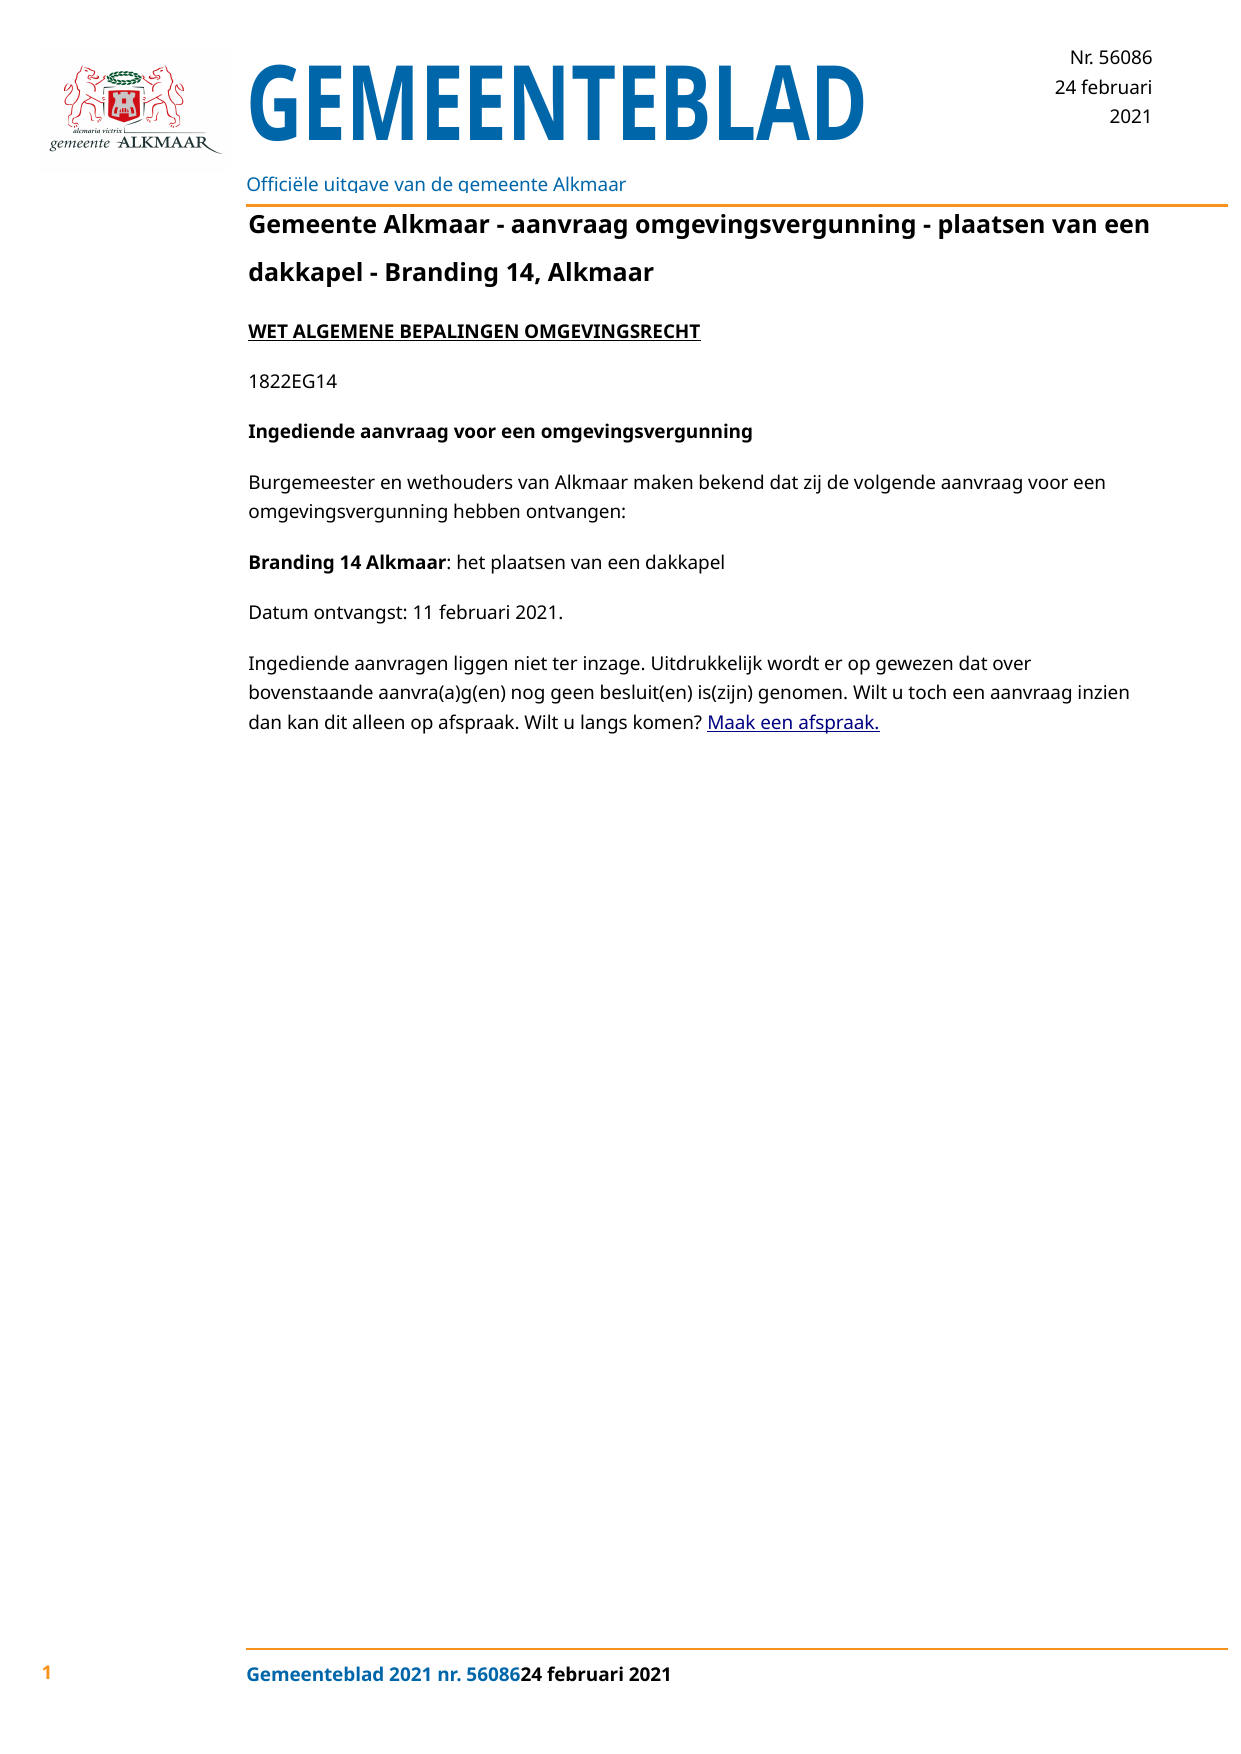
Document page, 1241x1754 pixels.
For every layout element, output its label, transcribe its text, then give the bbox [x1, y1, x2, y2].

picture [41, 47, 231, 172]
text Ingediende aanvragen liggen niet ter inzage. Uitdrukkelijk wordt er op gewezen dat over bovenstaande aanvra(a)g(en) nog geen besluit(en) is(zijn) genomen. Wilt u toch een aanvraag inzien dan kan dit alleen op afspraak. Wilt u langs komen? Maak een afspraak. [248, 650, 1152, 735]
text Ingediende aanvraag voor een omgevingsvergunning [248, 419, 1152, 444]
text WET ALGEMENE BEPALINGEN OMGEVINGSRECHT [248, 318, 1152, 344]
text Burgemeester en wethouders van Alkmaar maken bekend dat zij de volgende aanvraag voor een omgevingsvergunning hebben ontvangen: [248, 469, 1152, 524]
text Datum ontvangst: 11 februari 2021. [248, 599, 1152, 625]
text 1822EG14 [248, 368, 1152, 394]
text Gemeente Alkmaar - aanvraag omgevingsvergunning - plaatsen van een dakkapel - Branding 14, Alkmaar [248, 207, 1152, 288]
text Branding 14 Alkmaar: het plaatsen van een dakkapel [248, 549, 1152, 575]
